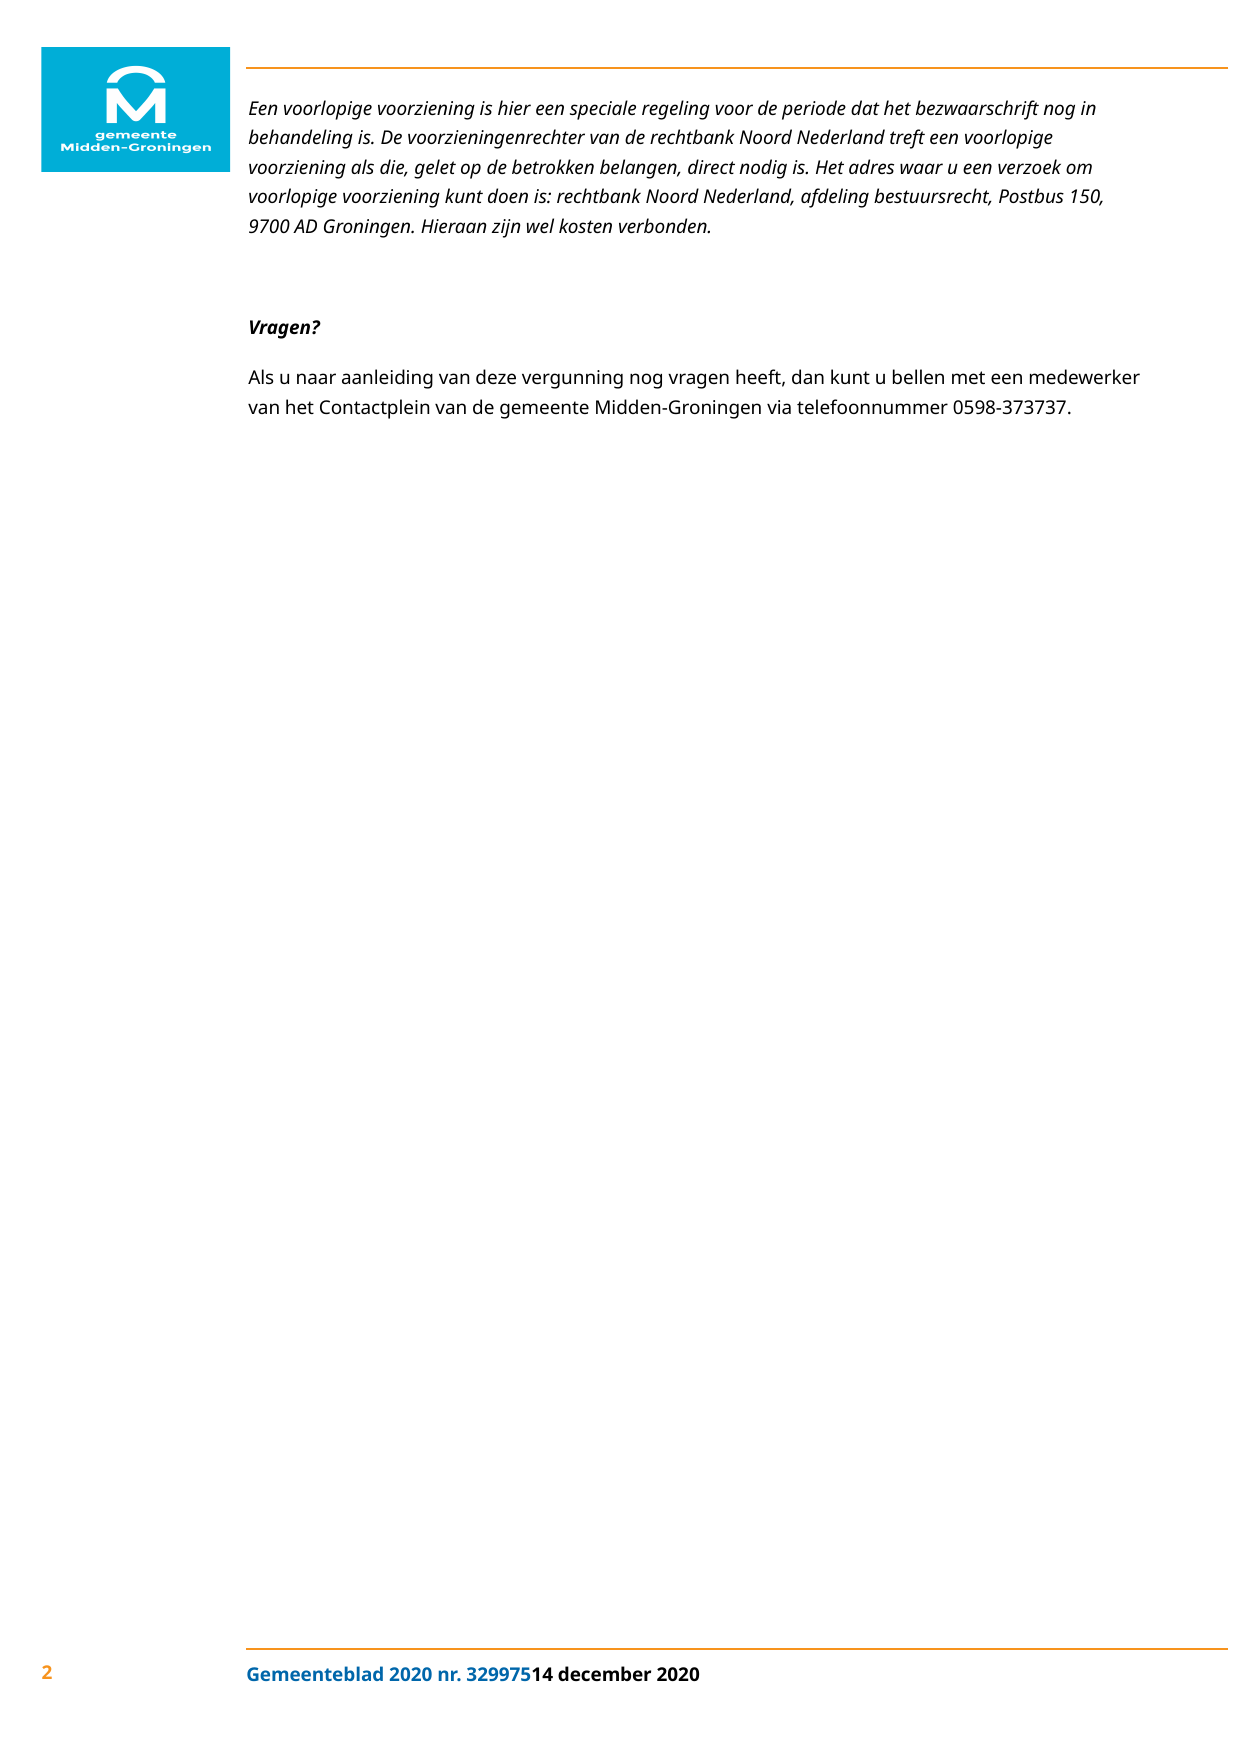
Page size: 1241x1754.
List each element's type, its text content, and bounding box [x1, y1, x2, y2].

picture [107, 89, 165, 122]
picture [184, 146, 190, 153]
text Een voorlopige voorziening is hier een speciale regeling voor de periode dat het bezwaarschrift nog in behandeling is. De voorzieningenrechter van de rechtbank Noord Nederland treft een voorlopige voorziening als die, gelet op de betrokken belangen, direct nodig is. Het adres waar u een verzoek om voorlopige voorziening kunt doen is: rechtbank Noord Nederland, afdeling bestuursrecht, Postbus 150, 9700 AD Groningen. Hieraan zijn wel kosten verbonden. [248, 95, 1152, 239]
text Vragen? [248, 314, 1152, 340]
picture [108, 66, 164, 82]
text Als u naar aanleiding van deze vergunning nog vragen heeft, dan kunt u bellen met een medewerker van het Contactplein van de gemeente Midden-Groningen via telefoonnummer 0598-373737. [248, 364, 1152, 420]
